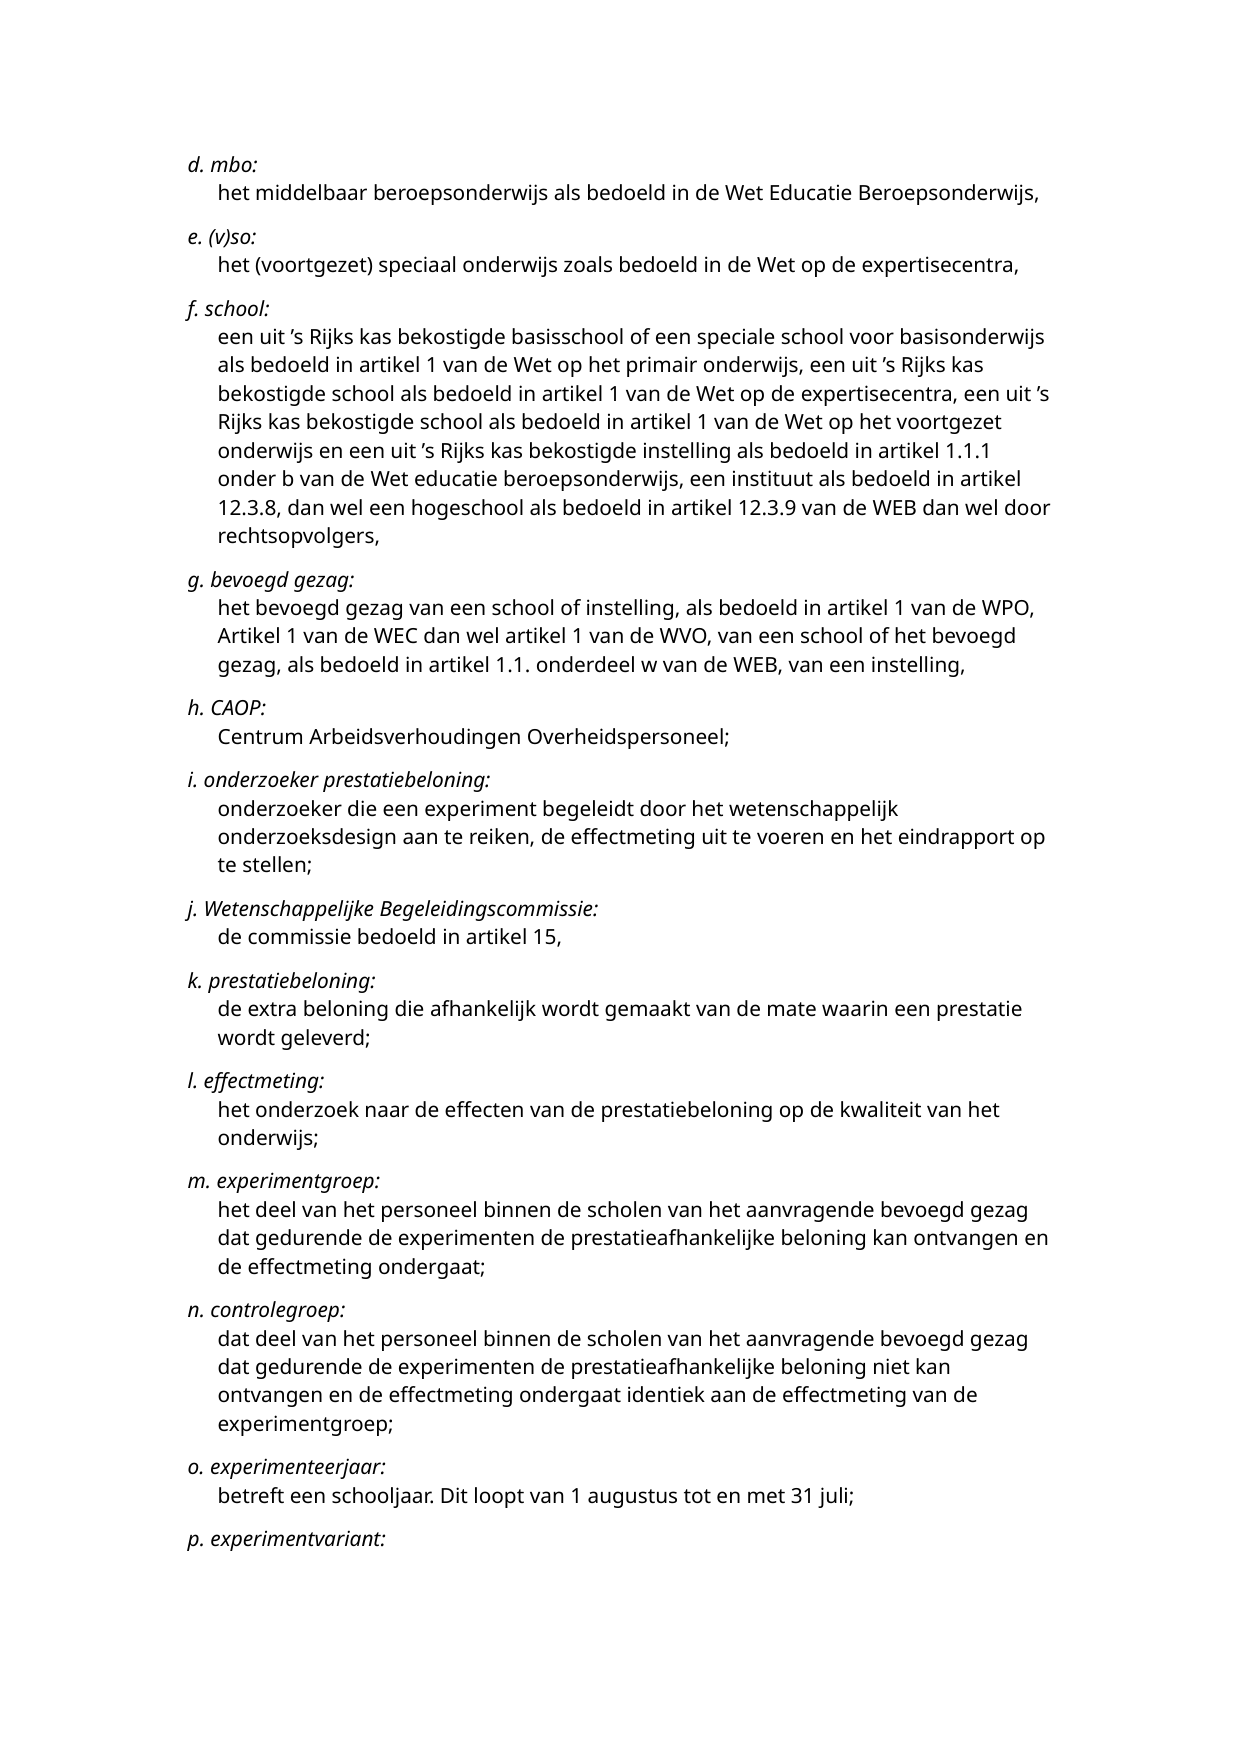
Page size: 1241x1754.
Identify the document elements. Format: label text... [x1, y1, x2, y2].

text het onderzoek naar de effecten van de prestatiebeloning op de kwaliteit van het onderwijs; [217, 1095, 1053, 1152]
text betreft een schooljaar. Dit loopt van 1 augustus tot en met 31 juli; [217, 1481, 1053, 1509]
text o. experimenteerjaar: [187, 1452, 1053, 1481]
text j. Wetenschappelijke Begeleidingscommissie: [187, 894, 1053, 922]
text f. school: [187, 294, 1053, 322]
text onderzoeker die een experiment begeleidt door het wetenschappelijk onderzoeksdesign aan te reiken, de effectmeting uit te voeren en het eindrapport op te stellen; [217, 794, 1053, 879]
text m. experimentgroep: [187, 1167, 1053, 1195]
text d. mbo: [187, 150, 1053, 178]
text dat deel van het personeel binnen de scholen van het aanvragende bevoegd gezag dat gedurende de experimenten de prestatieafhankelijke beloning niet kan ontvangen en de effectmeting ondergaat identiek aan de effectmeting van de experimentgroep; [217, 1324, 1053, 1437]
text l. effectmeting: [187, 1066, 1053, 1095]
text Centrum Arbeidsverhoudingen Overheidspersoneel; [217, 722, 1053, 750]
text i. onderzoeker prestatiebeloning: [187, 765, 1053, 794]
text de commissie bedoeld in artikel 15, [217, 922, 1053, 951]
text een uit ’s Rijks kas bekostigde basisschool of een speciale school voor basisonderwijs als bedoeld in artikel 1 van de Wet op het primair onderwijs, een uit ’s Rijks kas bekostigde school als bedoeld in artikel 1 van de Wet op de expertisecentra, een uit ’s Rijks kas bekostigde school als bedoeld in artikel 1 van de Wet op het voortgezet onderwijs en een uit ’s Rijks kas bekostigde instelling als bedoeld in artikel 1.1.1 onder b van de Wet educatie beroepsonderwijs, een instituut als bedoeld in artikel 12.3.8, dan wel een hogeschool als bedoeld in artikel 12.3.9 van de WEB dan wel door rechtsopvolgers, [217, 322, 1053, 550]
text e. (v)so: [187, 222, 1053, 250]
text het middelbaar beroepsonderwijs als bedoeld in de Wet Educatie Beroepsonderwijs, [217, 178, 1053, 207]
text de extra beloning die afhankelijk wordt gemaakt van de mate waarin een prestatie wordt geleverd; [217, 994, 1053, 1051]
text k. prestatiebeloning: [187, 966, 1053, 994]
text h. CAOP: [187, 693, 1053, 722]
text n. controlegroep: [187, 1295, 1053, 1324]
text p. experimentvariant: [187, 1524, 1053, 1553]
text g. bevoegd gezag: [187, 565, 1053, 593]
text het bevoegd gezag van een school of instelling, als bedoeld in artikel 1 van de WPO, Artikel 1 van de WEC dan wel artikel 1 van de WVO, van een school of het bevoegd gezag, als bedoeld in artikel 1.1. onderdeel w van de WEB, van een instelling, [217, 593, 1053, 678]
text het (voortgezet) speciaal onderwijs zoals bedoeld in de Wet op de expertisecentra, [217, 250, 1053, 279]
text het deel van het personeel binnen de scholen van het aanvragende bevoegd gezag dat gedurende de experimenten de prestatieafhankelijke beloning kan ontvangen en de effectmeting ondergaat; [217, 1195, 1053, 1280]
